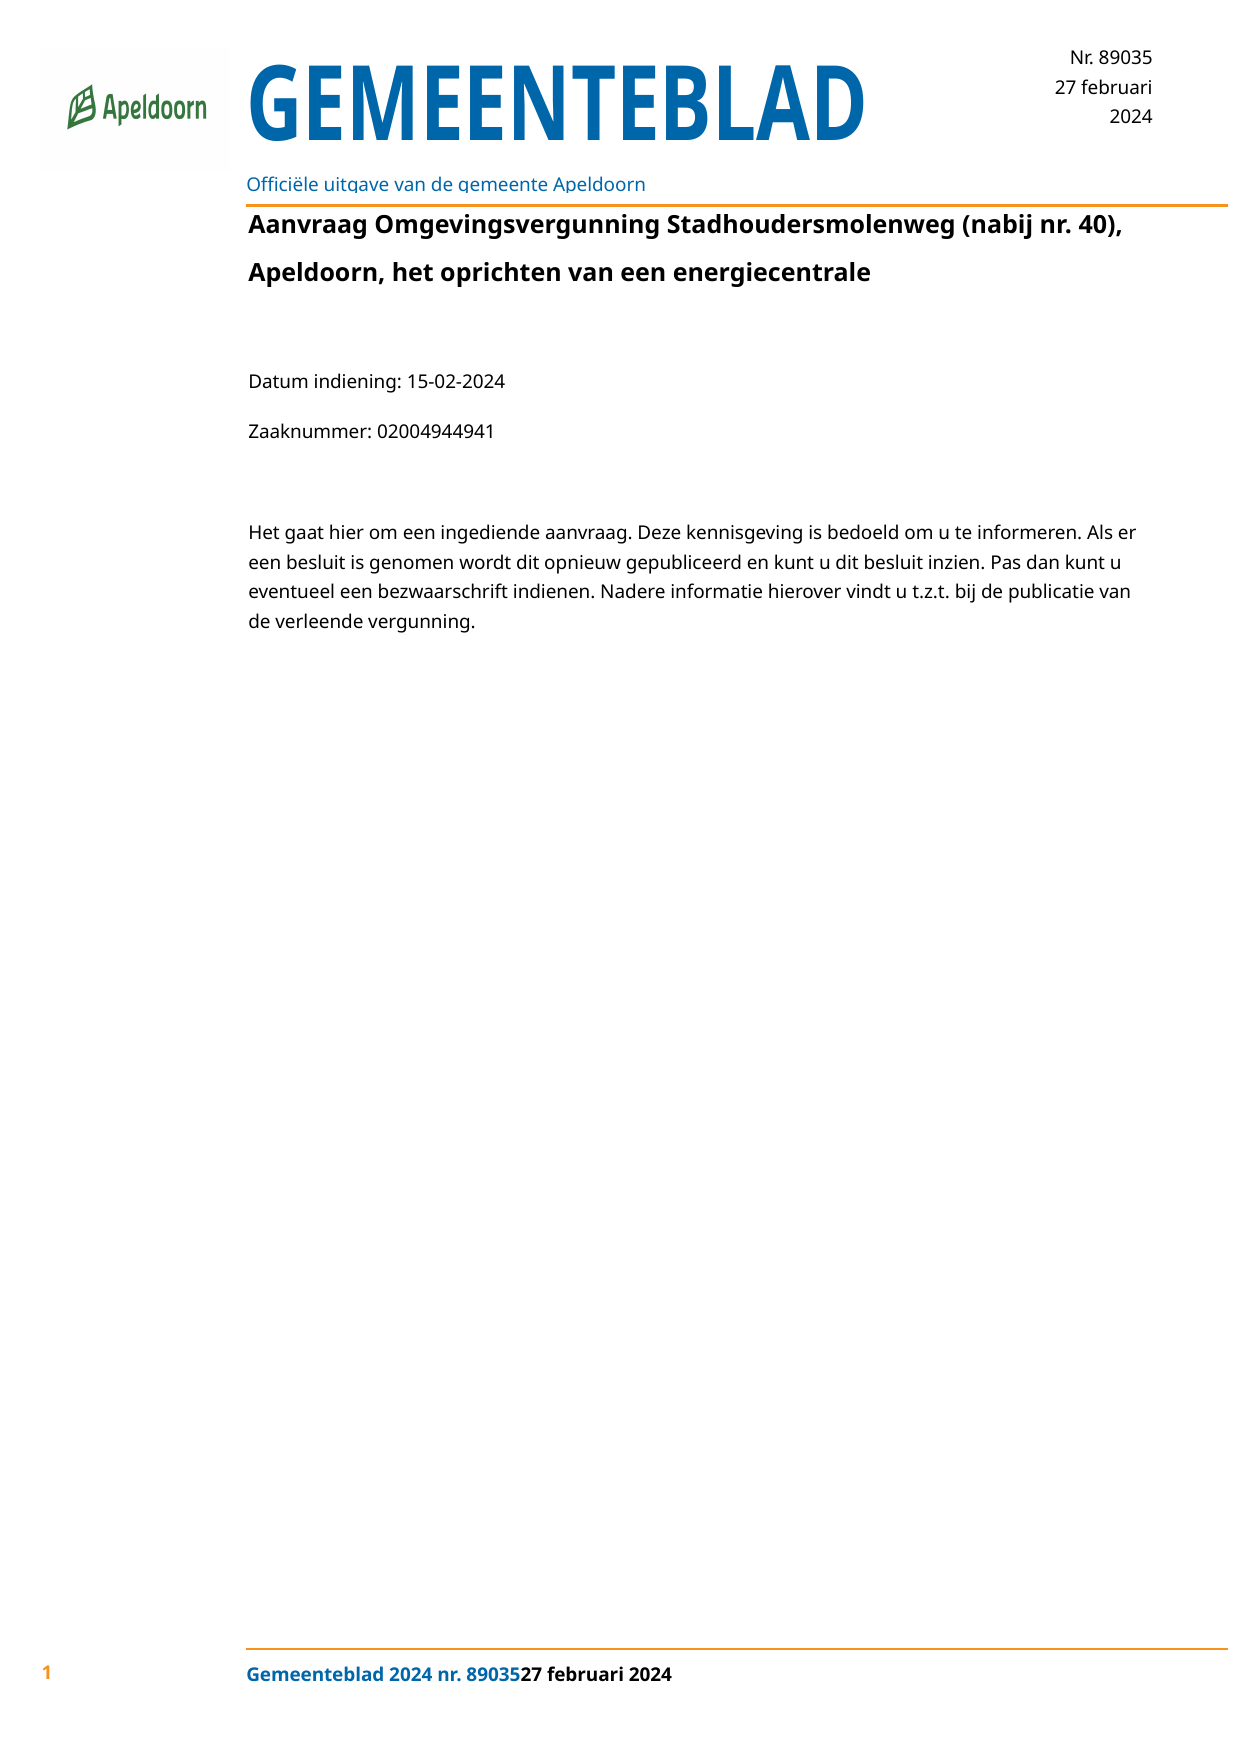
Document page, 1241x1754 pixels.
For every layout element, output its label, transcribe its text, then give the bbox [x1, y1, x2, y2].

text Aanvraag Omgevingsvergunning Stadhoudersmolenweg (nabij nr. 40), Apeldoorn, het oprichten van een energiecentrale [248, 207, 1152, 288]
picture [41, 47, 231, 172]
text Datum indiening: 15-02-2024 [248, 368, 1152, 394]
text Het gaat hier om een ingediende aanvraag. Deze kennisgeving is bedoeld om u te informeren. Als er een besluit is genomen wordt dit opnieuw gepubliceerd en kunt u dit besluit inzien. Pas dan kunt u eventueel een bezwaarschrift indienen. Nadere informatie hierover vindt u t.z.t. bij de publicatie van de verleende vergunning. [248, 519, 1152, 634]
text Zaaknummer: 02004944941 [248, 419, 1152, 444]
